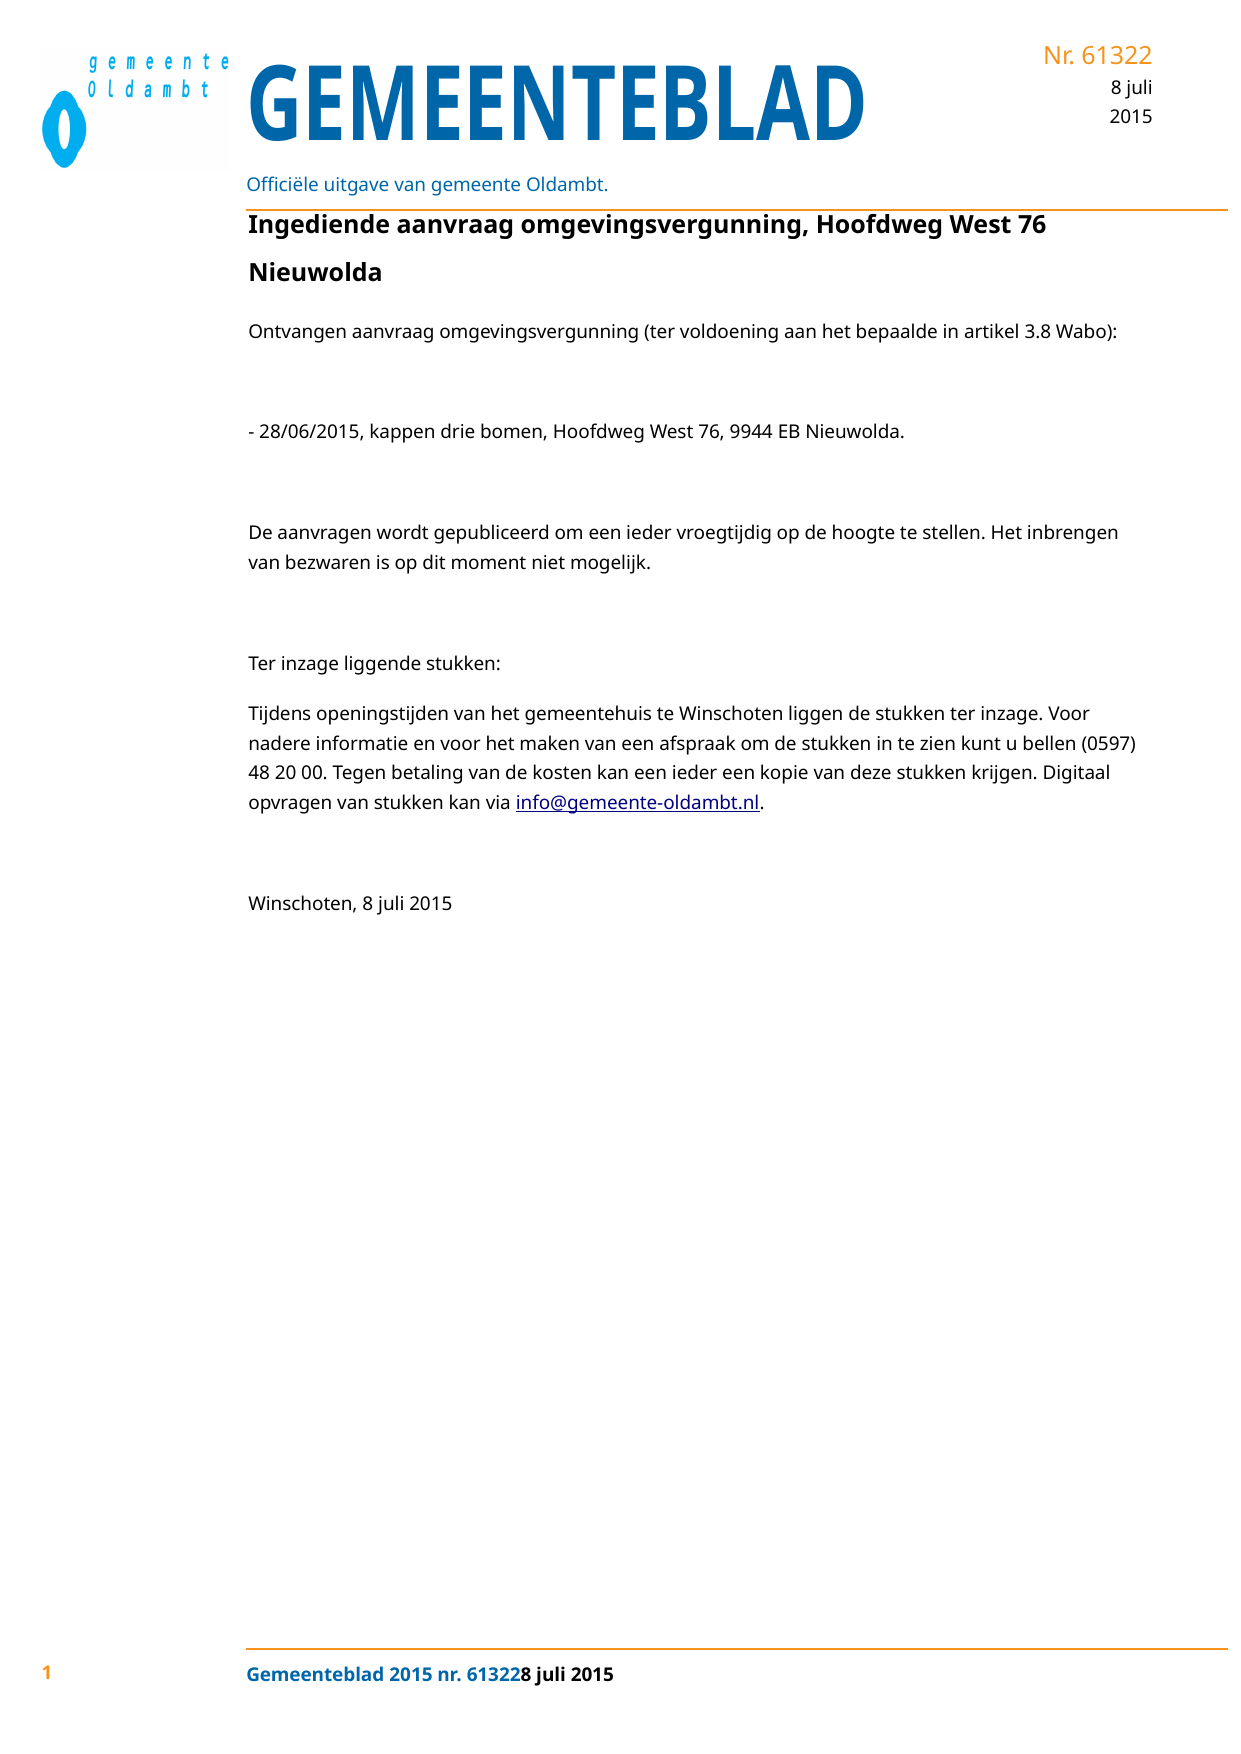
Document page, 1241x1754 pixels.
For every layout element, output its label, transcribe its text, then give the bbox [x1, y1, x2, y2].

text Tijdens openingstijden van het gemeentehuis te Winschoten liggen de stukken ter inzage. Voor nadere informatie en voor het maken van een afspraak om de stukken in te zien kunt u bellen (0597) 48 20 00. Tegen betaling van de kosten kan een ieder een kopie van deze stukken krijgen. Digitaal opvragen van stukken kan via info@gemeente-oldambt.nl. [248, 700, 1152, 815]
picture [41, 47, 231, 172]
text Ontvangen aanvraag omgevingsvergunning (ter voldoening aan het bepaalde in artikel 3.8 Wabo): [248, 318, 1152, 344]
text - 28/06/2015, kappen drie bomen, Hoofdweg West 76, 9944 EB Nieuwolda. [248, 419, 1152, 444]
text Winschoten, 8 juli 2015 [248, 890, 1152, 916]
text De aanvragen wordt gepubliceerd om een ieder vroegtijdig op de hoogte te stellen. Het inbrengen van bezwaren is op dit moment niet mogelijk. [248, 519, 1152, 575]
text Ingediende aanvraag omgevingsvergunning, Hoofdweg West 76 Nieuwolda [248, 211, 1152, 288]
text Ter inzage liggende stukken: [248, 650, 1152, 676]
